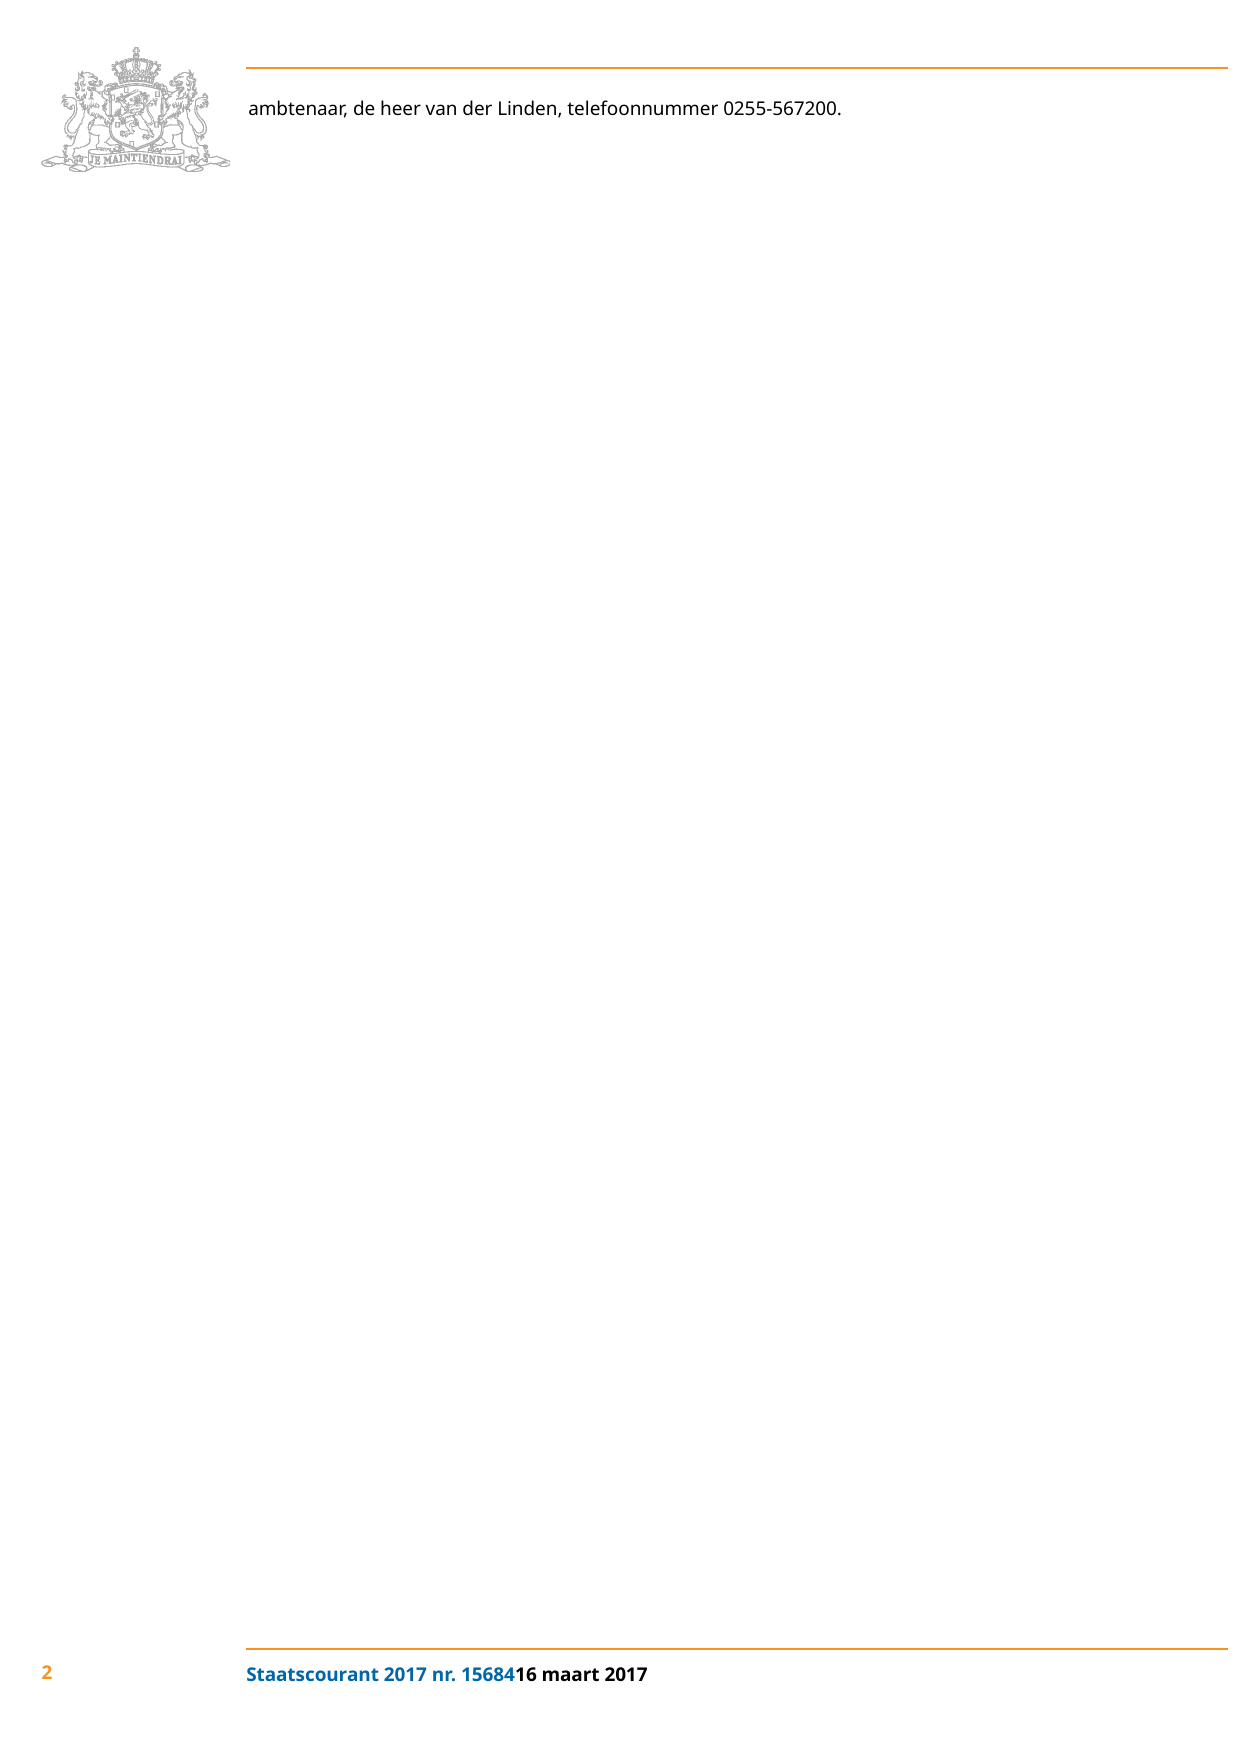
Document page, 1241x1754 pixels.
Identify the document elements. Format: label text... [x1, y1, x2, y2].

text ambtenaar, de heer van der Linden, telefoonnummer 0255-567200. [248, 95, 1152, 121]
picture [41, 47, 231, 172]
